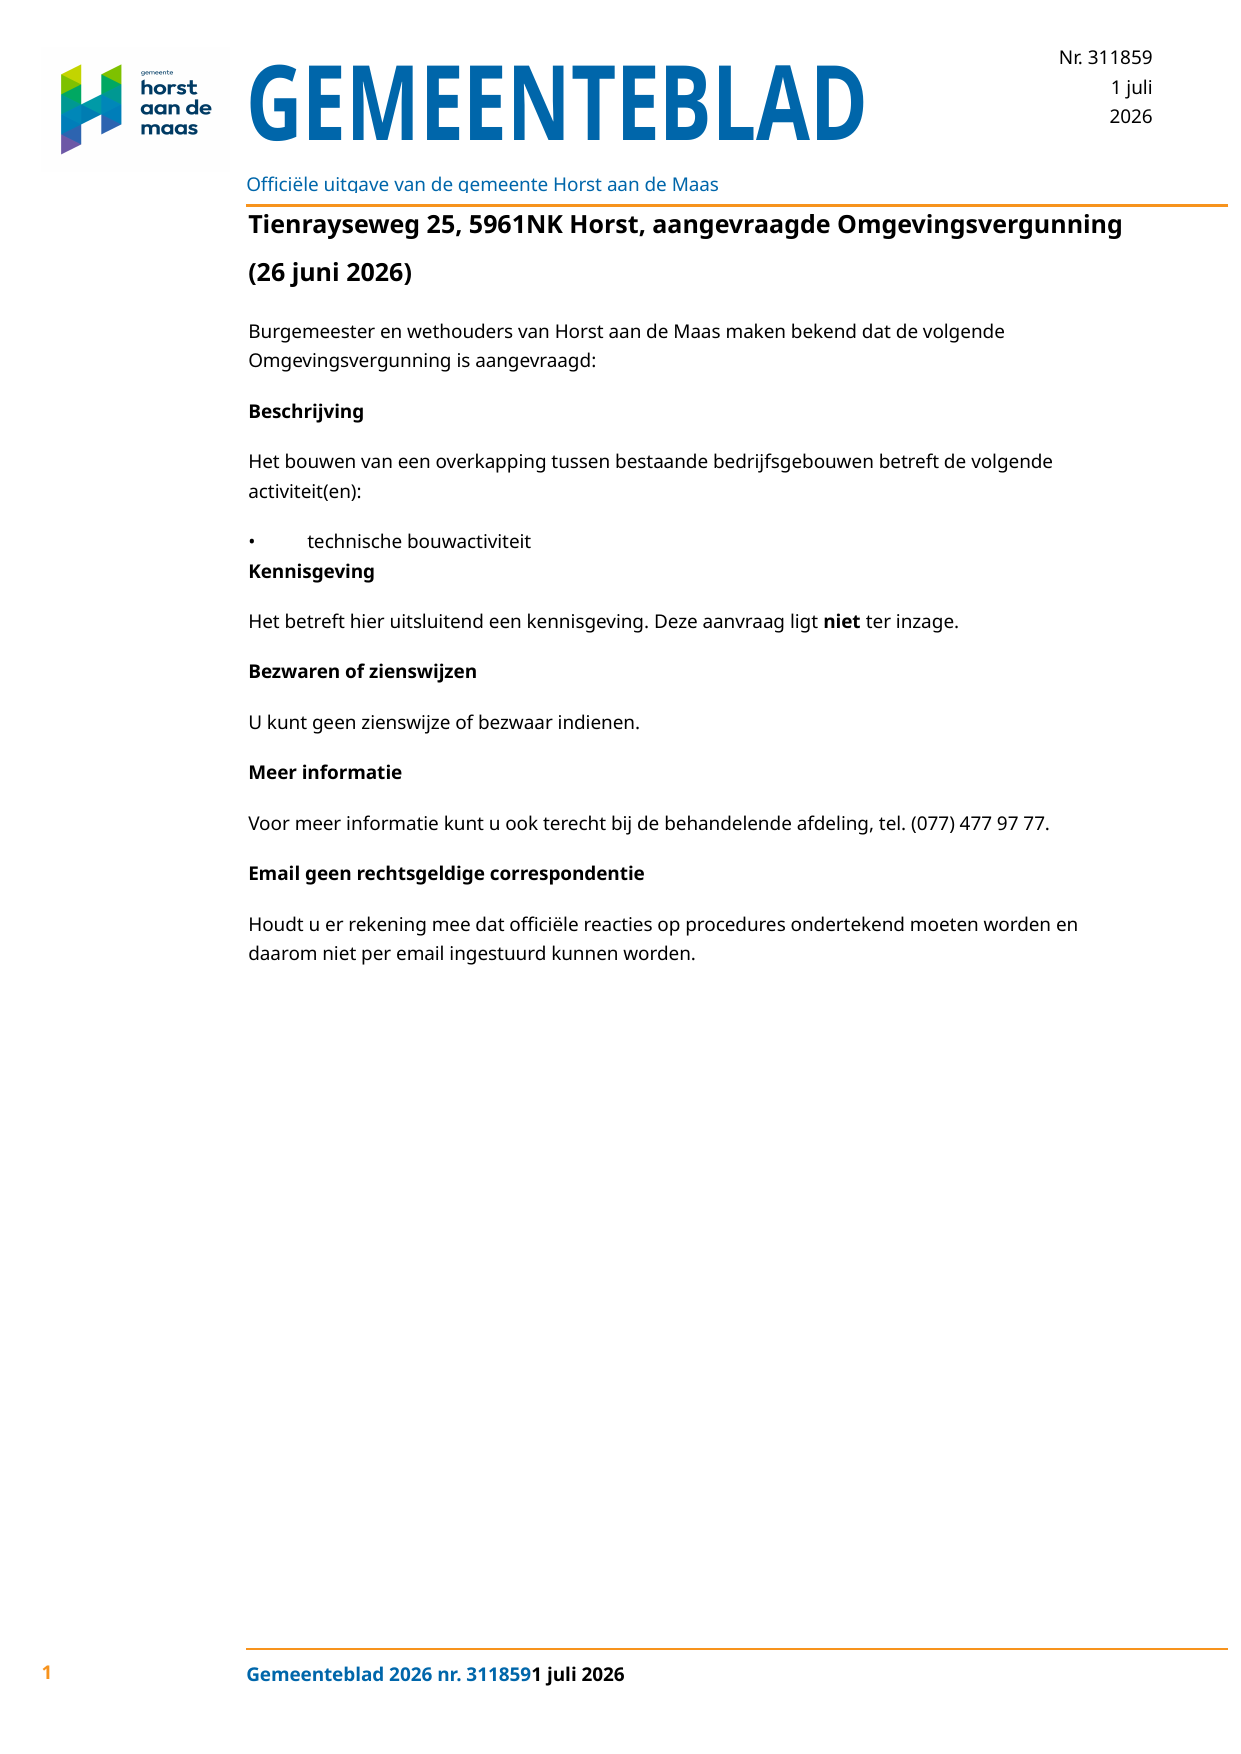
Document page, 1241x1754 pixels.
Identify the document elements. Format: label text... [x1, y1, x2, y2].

list technische bouwactiviteit [248, 528, 1152, 554]
text Meer informatie [248, 759, 1152, 785]
text Kennisgeving [248, 558, 1152, 584]
text Bezwaren of zienswijzen [248, 659, 1152, 684]
text Het bouwen van een overkapping tussen bestaande bedrijfsgebouwen betreft de volgende activiteit(en): [248, 448, 1152, 504]
text Voor meer informatie kunt u ook terecht bij de behandelende afdeling, tel. (077) 477 97 77. [248, 810, 1152, 836]
text U kunt geen zienswijze of bezwaar indienen. [248, 709, 1152, 735]
text Houdt u er rekening mee dat officiële reacties op procedures ondertekend moeten worden en daarom niet per email ingestuurd kunnen worden. [248, 911, 1152, 966]
text Het betreft hier uitsluitend een kennisgeving. Deze aanvraag ligt niet ter inzage. [248, 608, 1152, 634]
text Beschrijving [248, 398, 1152, 424]
text Email geen rechtsgeldige correspondentie [248, 860, 1152, 886]
picture [41, 47, 231, 172]
text Burgemeester en wethouders van Horst aan de Maas maken bekend dat de volgende Omgevingsvergunning is aangevraagd: [248, 318, 1152, 373]
text Tienrayseweg 25, 5961NK Horst, aangevraagde Omgevingsvergunning (26 juni 2026) [248, 207, 1152, 288]
